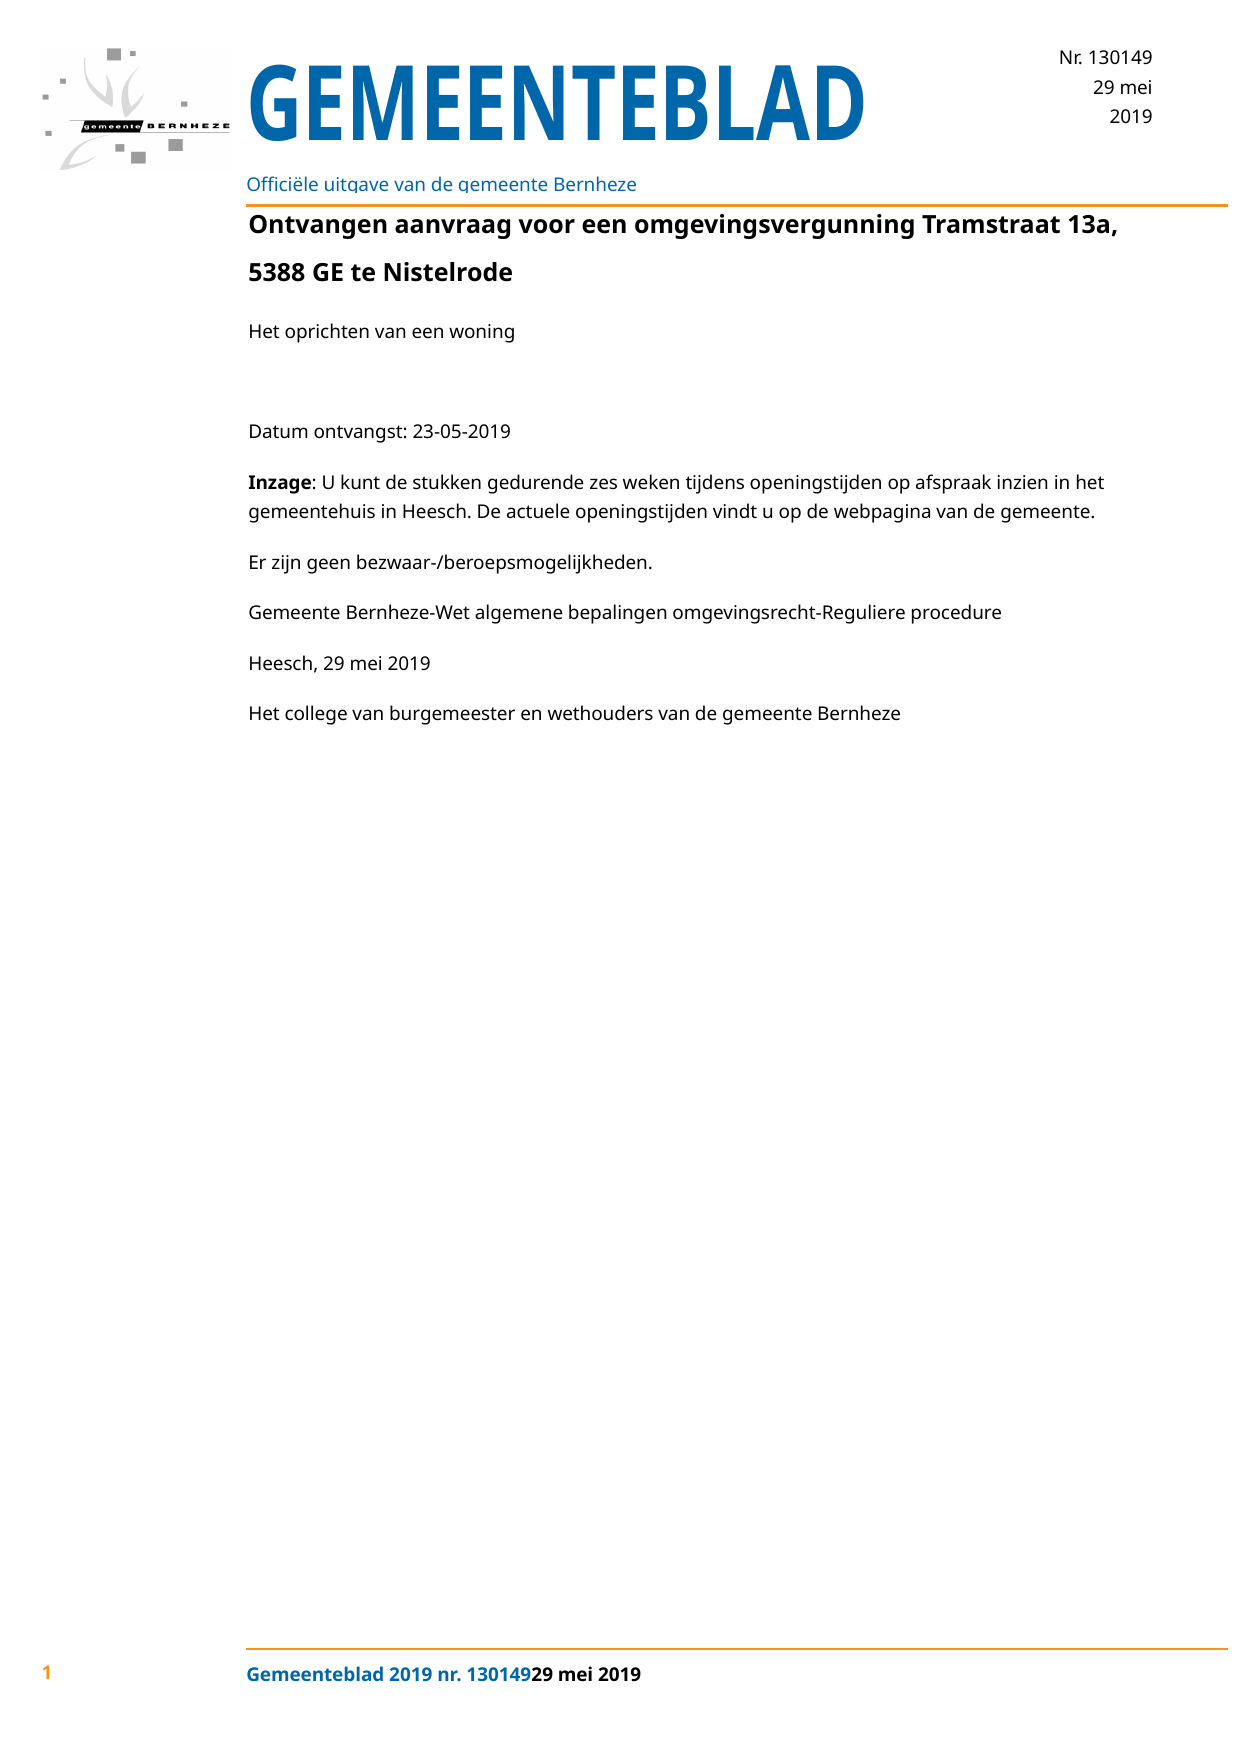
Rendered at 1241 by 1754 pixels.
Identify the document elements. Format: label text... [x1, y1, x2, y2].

text Datum ontvangst: 23-05-2019 [248, 419, 1152, 444]
text Het oprichten van een woning [248, 318, 1152, 344]
text Gemeente Bernheze-Wet algemene bepalingen omgevingsrecht-Reguliere procedure [248, 599, 1152, 625]
text Ontvangen aanvraag voor een omgevingsvergunning Tramstraat 13a, 5388 GE te Nistelrode [248, 207, 1152, 288]
text Inzage: U kunt de stukken gedurende zes weken tijdens openingstijden op afspraak inzien in het gemeentehuis in Heesch. De actuele openingstijden vindt u op de webpagina van de gemeente. [248, 469, 1152, 524]
text Heesch, 29 mei 2019 [248, 650, 1152, 676]
text Het college van burgemeester en wethouders van de gemeente Bernheze [248, 700, 1152, 726]
text Er zijn geen bezwaar-/beroepsmogelijkheden. [248, 549, 1152, 575]
picture [41, 47, 231, 172]
